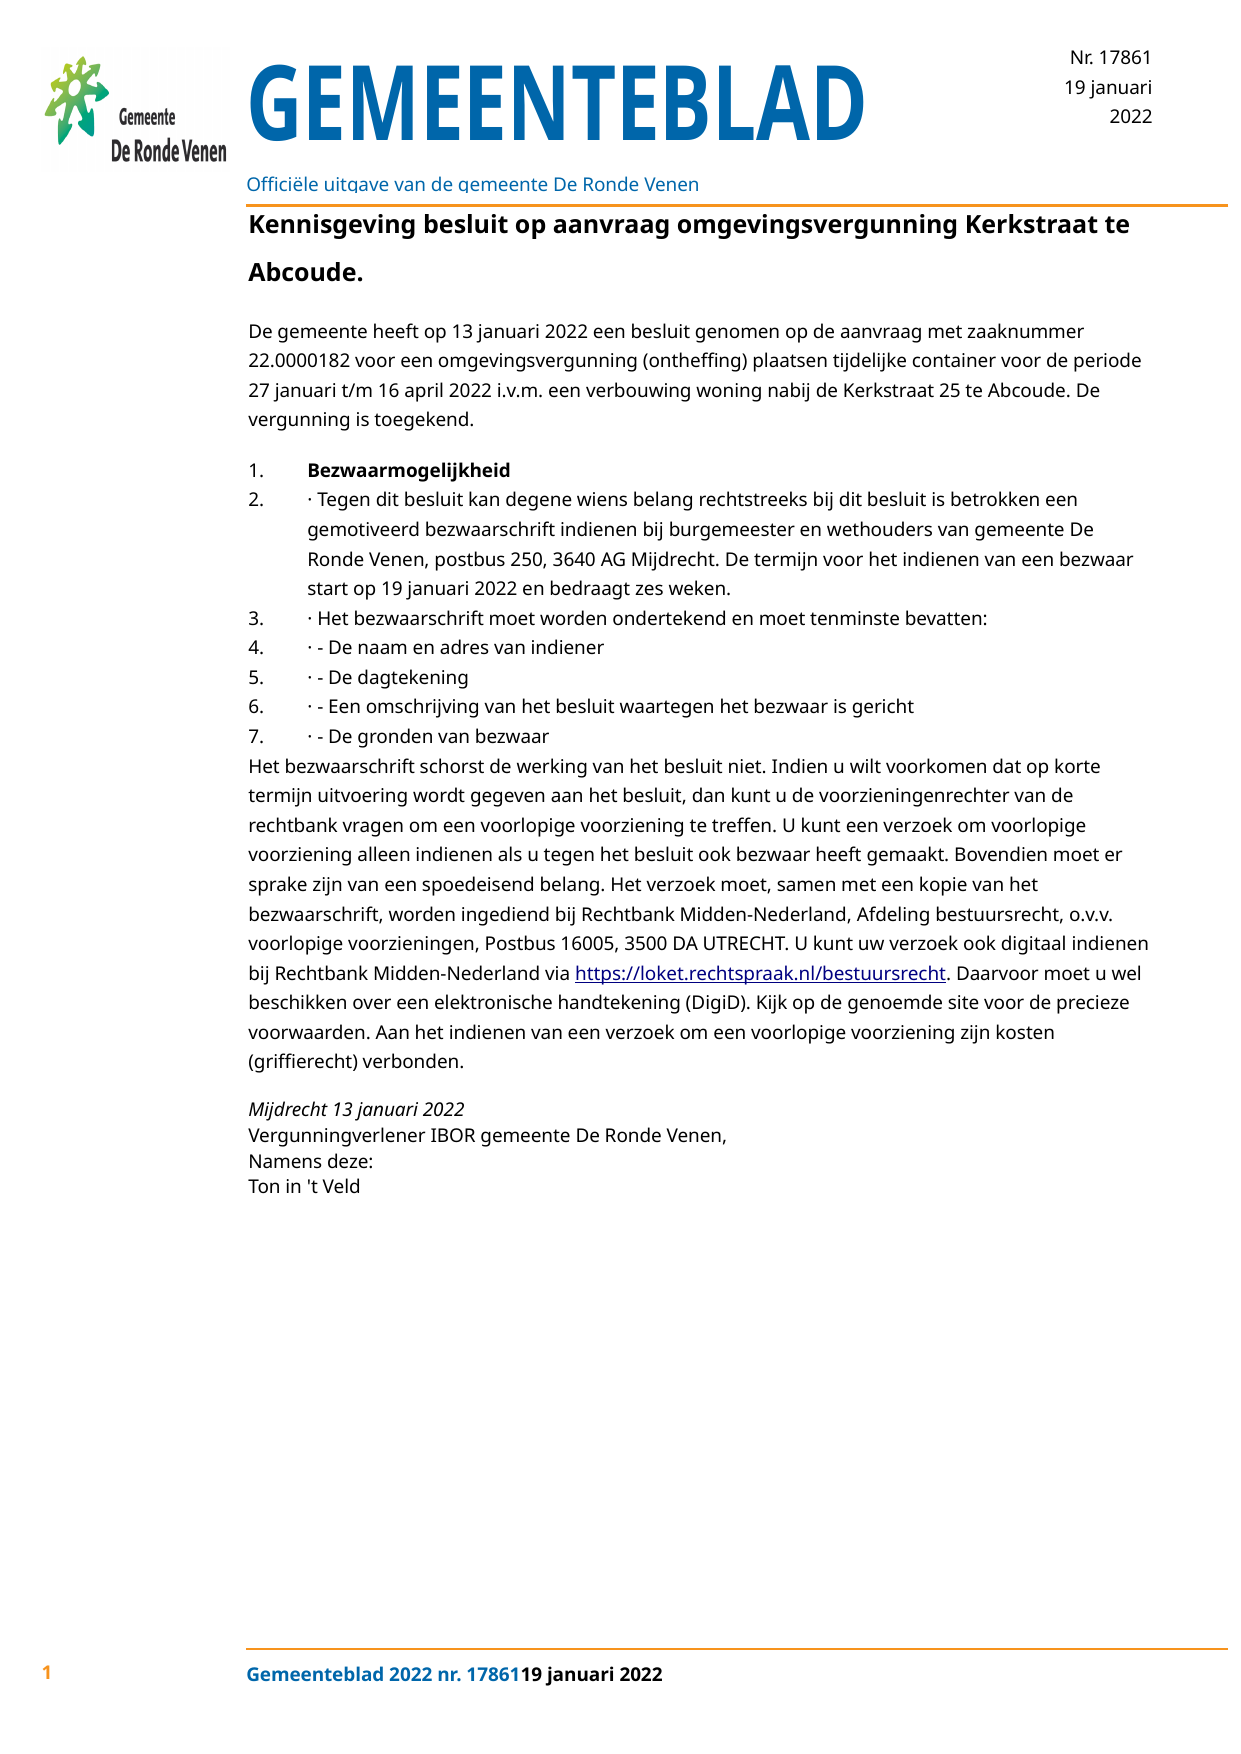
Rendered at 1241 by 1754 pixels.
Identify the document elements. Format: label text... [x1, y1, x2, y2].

text De gemeente heeft op 13 januari 2022 een besluit genomen op de aanvraag met zaaknummer 22.0000182 voor een omgevingsvergunning (ontheffing) plaatsen tijdelijke container voor de periode 27 januari t/m 16 april 2022 i.v.m. een verbouwing woning nabij de Kerkstraat 25 te Abcoude. De vergunning is toegekend. [248, 318, 1152, 432]
text Ton in 't Veld [248, 1174, 1152, 1199]
text Vergunningverlener IBOR gemeente De Ronde Venen, [248, 1122, 1152, 1148]
list · - Een omschrijving van het besluit waartegen het bezwaar is gericht [248, 694, 1152, 719]
picture [41, 47, 231, 172]
list · - De gronden van bezwaar [248, 723, 1152, 749]
list · Tegen dit besluit kan degene wiens belang rechtstreeks bij dit besluit is betrokken een gemotiveerd bezwaarschrift indienen bij burgemeester en wethouders van gemeente De Ronde Venen, postbus 250, 3640 AG Mijdrecht. De termijn voor het indienen van een bezwaar start op 19 januari 2022 en bedraagt zes weken. [248, 487, 1152, 601]
text Het bezwaarschrift schorst de werking van het besluit niet. Indien u wilt voorkomen dat op korte termijn uitvoering wordt gegeven aan het besluit, dan kunt u de voorzieningenrechter van de rechtbank vragen om een voorlopige voorziening te treffen. U kunt een verzoek om voorlopige voorziening alleen indienen als u tegen het besluit ook bezwaar heeft gemaakt. Bovendien moet er sprake zijn van een spoedeisend belang. Het verzoek moet, samen met een kopie van het bezwaarschrift, worden ingediend bij Rechtbank Midden-Nederland, Afdeling bestuursrecht, o.v.v. voorlopige voorzieningen, Postbus 16005, 3500 DA UTRECHT. U kunt uw verzoek ook digitaal indienen bij Rechtbank Midden-Nederland via https://loket.rechtspraak.nl/bestuursrecht. Daarvoor moet u wel beschikken over een elektronische handtekening (DigiD). Kijk op de genoemde site voor de precieze voorwaarden. Aan het indienen van een verzoek om een voorlopige voorziening zijn kosten (griffierecht) verbonden. [248, 753, 1152, 1074]
text Namens deze: [248, 1148, 1152, 1174]
text Mijdrecht 13 januari 2022 [248, 1097, 1152, 1122]
text Kennisgeving besluit op aanvraag omgevingsvergunning Kerkstraat te Abcoude. [248, 207, 1152, 288]
list · - De dagtekening [248, 664, 1152, 690]
list · Het bezwaarschrift moet worden ondertekend en moet tenminste bevatten: [248, 605, 1152, 631]
list · - De naam en adres van indiener [248, 634, 1152, 660]
list Bezwaarmogelijkheid [248, 457, 1152, 483]
